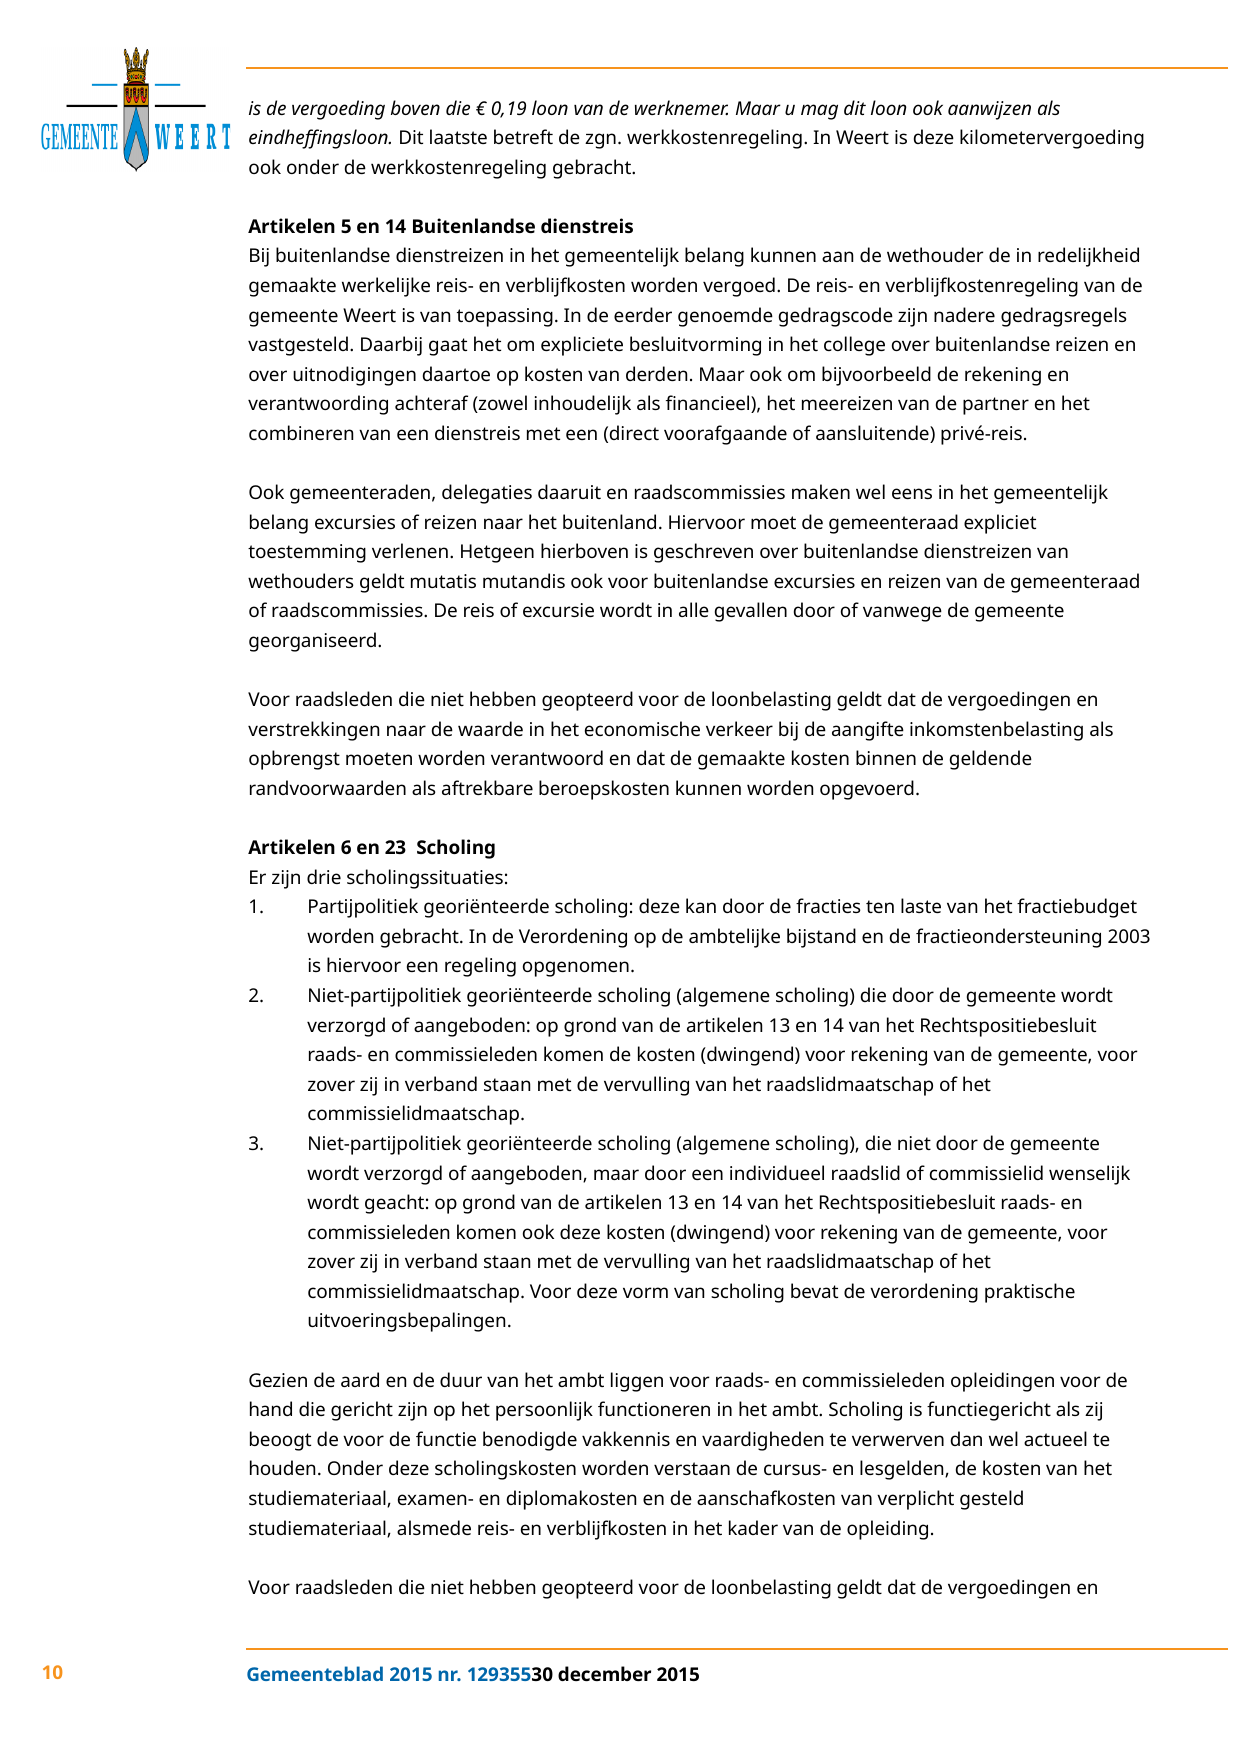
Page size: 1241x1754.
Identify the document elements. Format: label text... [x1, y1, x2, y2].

list Partijpolitiek georiënteerde scholing: deze kan door de fracties ten laste van het fractiebudget worden gebracht. In de Verordening op de ambtelijke bijstand en de fractieondersteuning 2003 is hiervoor een regeling opgenomen. [248, 893, 1152, 978]
list Niet-partijpolitiek georiënteerde scholing (algemene scholing) die door de gemeente wordt verzorgd of aangeboden: op grond van de artikelen 13 en 14 van het Rechtspositiebesluit raads- en commissieleden komen de kosten (dwingend) voor rekening van de gemeente, voor zover zij in verband staan met de vervulling van het raadslidmaatschap of het commissielidmaatschap. [248, 982, 1152, 1126]
text Bij buitenlandse dienstreizen in het gemeentelijk belang kunnen aan de wethouder de in redelijkheid gemaakte werkelijke reis- en verblijfkosten worden vergoed. De reis- en verblijfkostenregeling van de gemeente Weert is van toepassing. In de eerder genoemde gedragscode zijn nadere gedragsregels vastgesteld. Daarbij gaat het om expliciete besluitvorming in het college over buitenlandse reizen en over uitnodigingen daartoe op kosten van derden. Maar ook om bijvoorbeeld de rekening en verantwoording achteraf (zowel inhoudelijk als financieel), het meereizen van de partner en het combineren van een dienstreis met een (direct voorafgaande of aansluitende) privé-reis. [248, 243, 1152, 446]
text Artikelen 6 en 23 Scholing [248, 834, 1152, 860]
text Artikelen 5 en 14 Buitenlandse dienstreis [248, 213, 1152, 239]
text Voor raadsleden die niet hebben geopteerd voor de loonbelasting geldt dat de vergoedingen en [248, 1574, 1152, 1600]
text Er zijn drie scholingssituaties: [248, 864, 1152, 890]
text Voor raadsleden die niet hebben geopteerd voor de loonbelasting geldt dat de vergoedingen en verstrekkingen naar de waarde in het economische verkeer bij de aangifte inkomstenbelasting als opbrengst moeten worden verantwoord en dat de gemaakte kosten binnen de geldende randvoorwaarden als aftrekbare beroepskosten kunnen worden opgevoerd. [248, 686, 1152, 801]
text is de vergoeding boven die € 0,19 loon van de werknemer. Maar u mag dit loon ook aanwijzen als eindheffingsloon. Dit laatste betreft de zgn. werkkostenregeling. In Weert is deze kilometervergoeding ook onder de werkkostenregeling gebracht. [248, 95, 1152, 180]
picture [41, 47, 231, 172]
text Ook gemeenteraden, delegaties daaruit en raadscommissies maken wel eens in het gemeentelijk belang excursies of reizen naar het buitenland. Hiervoor moet de gemeenteraad expliciet toestemming verlenen. Hetgeen hierboven is geschreven over buitenlandse dienstreizen van wethouders geldt mutatis mutandis ook voor buitenlandse excursies en reizen van de gemeenteraad of raadscommissies. De reis of excursie wordt in alle gevallen door of vanwege de gemeente georganiseerd. [248, 479, 1152, 653]
list Niet-partijpolitiek georiënteerde scholing (algemene scholing), die niet door de gemeente wordt verzorgd of aangeboden, maar door een individueel raadslid of commissielid wenselijk wordt geacht: op grond van de artikelen 13 en 14 van het Rechtspositiebesluit raads- en commissieleden komen ook deze kosten (dwingend) voor rekening van de gemeente, voor zover zij in verband staan met de vervulling van het raadslidmaatschap of het commissielidmaatschap. Voor deze vorm van scholing bevat de verordening praktische uitvoeringsbepalingen. [248, 1130, 1152, 1333]
text Gezien de aard en de duur van het ambt liggen voor raads- en commissieleden opleidingen voor de hand die gericht zijn op het persoonlijk functioneren in het ambt. Scholing is functiegericht als zij beoogt de voor de functie benodigde vakkennis en vaardigheden te verwerven dan wel actueel te houden. Onder deze scholingskosten worden verstaan de cursus- en lesgelden, de kosten van het studiemateriaal, examen- en diplomakosten en de aanschafkosten van verplicht gesteld studiemateriaal, alsmede reis- en verblijfkosten in het kader van de opleiding. [248, 1367, 1152, 1541]
